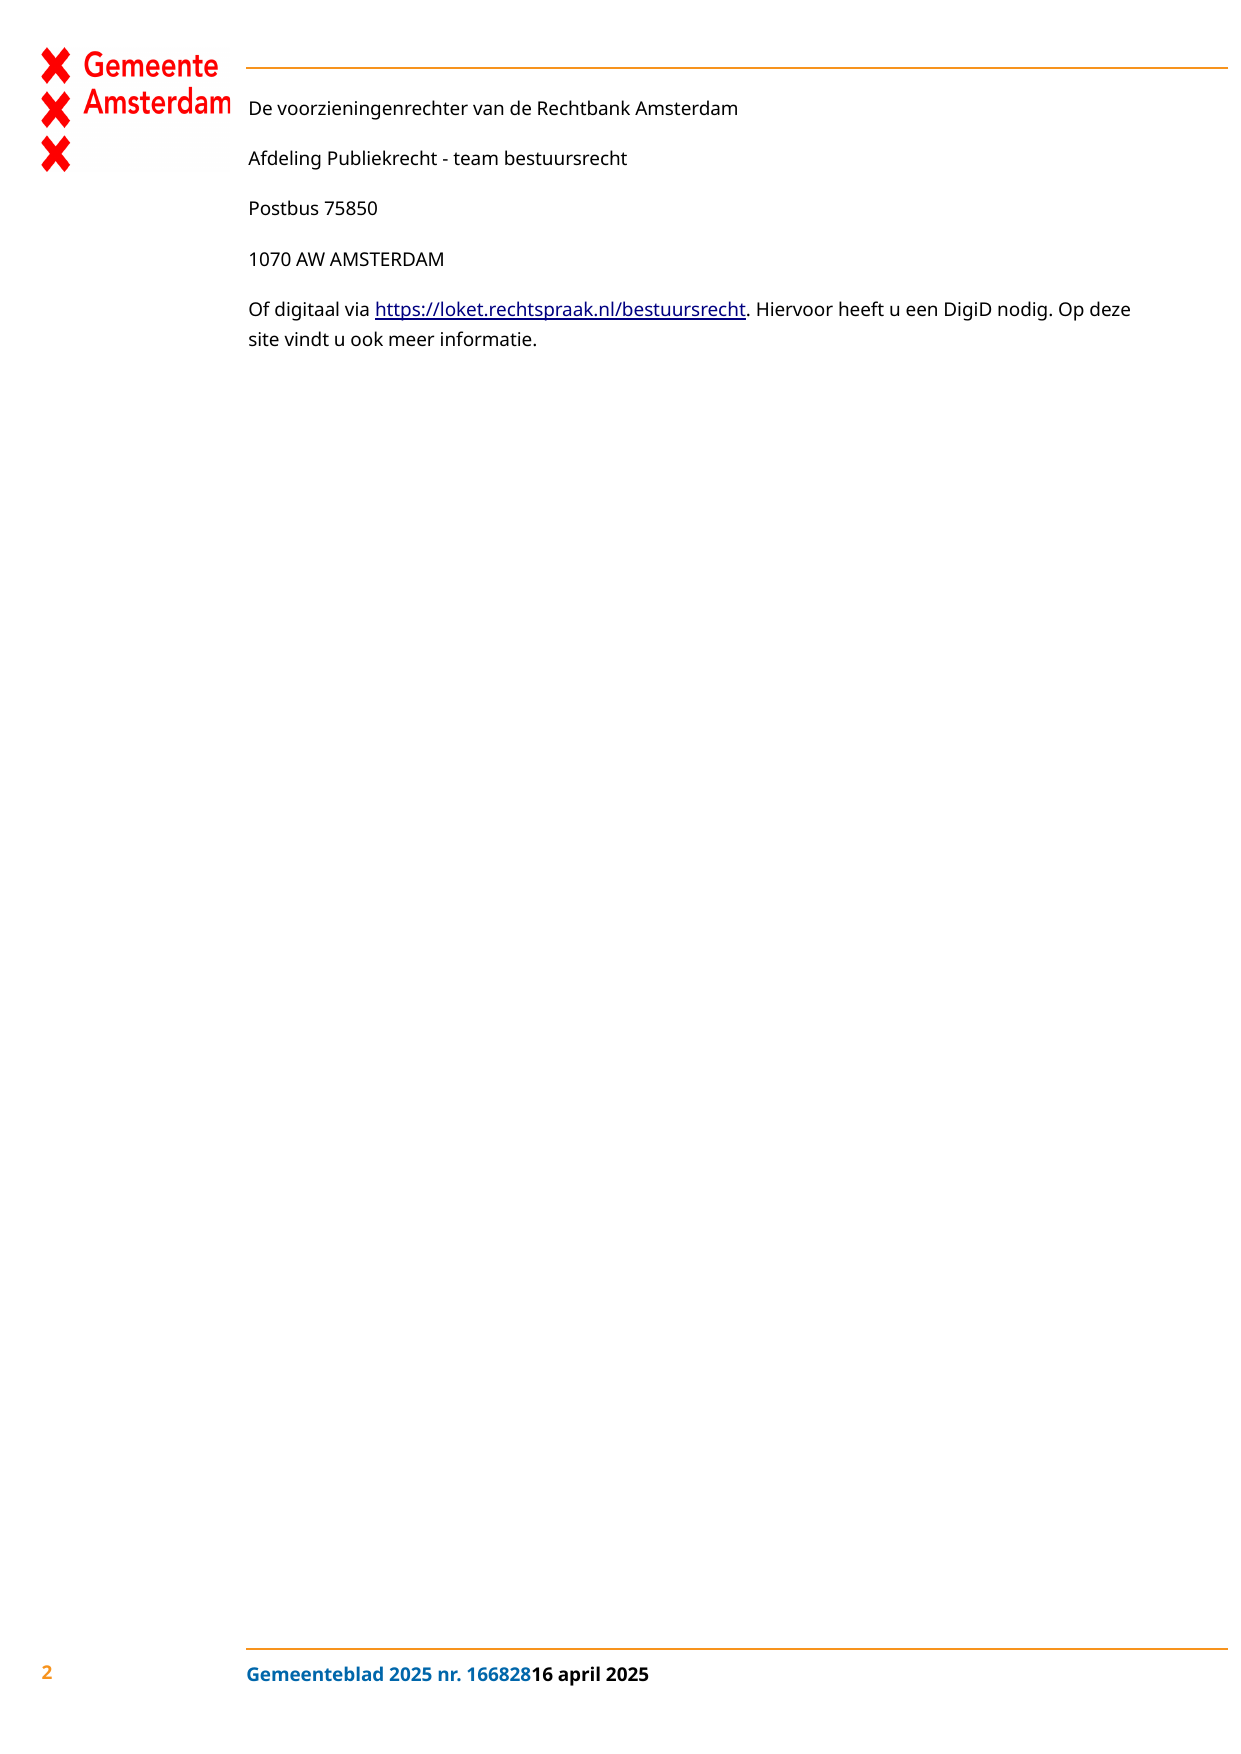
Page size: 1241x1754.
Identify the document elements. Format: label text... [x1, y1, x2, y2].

picture [41, 47, 231, 172]
text Postbus 75850 [248, 196, 1152, 221]
text 1070 AW AMSTERDAM [248, 246, 1152, 272]
text Afdeling Publiekrecht - team bestuursrecht [248, 145, 1152, 171]
text De voorzieningenrechter van de Rechtbank Amsterdam [248, 95, 1152, 121]
text Of digitaal via https://loket.rechtspraak.nl/bestuursrecht. Hiervoor heeft u een DigiD nodig. Op deze site vindt u ook meer informatie. [248, 296, 1152, 352]
